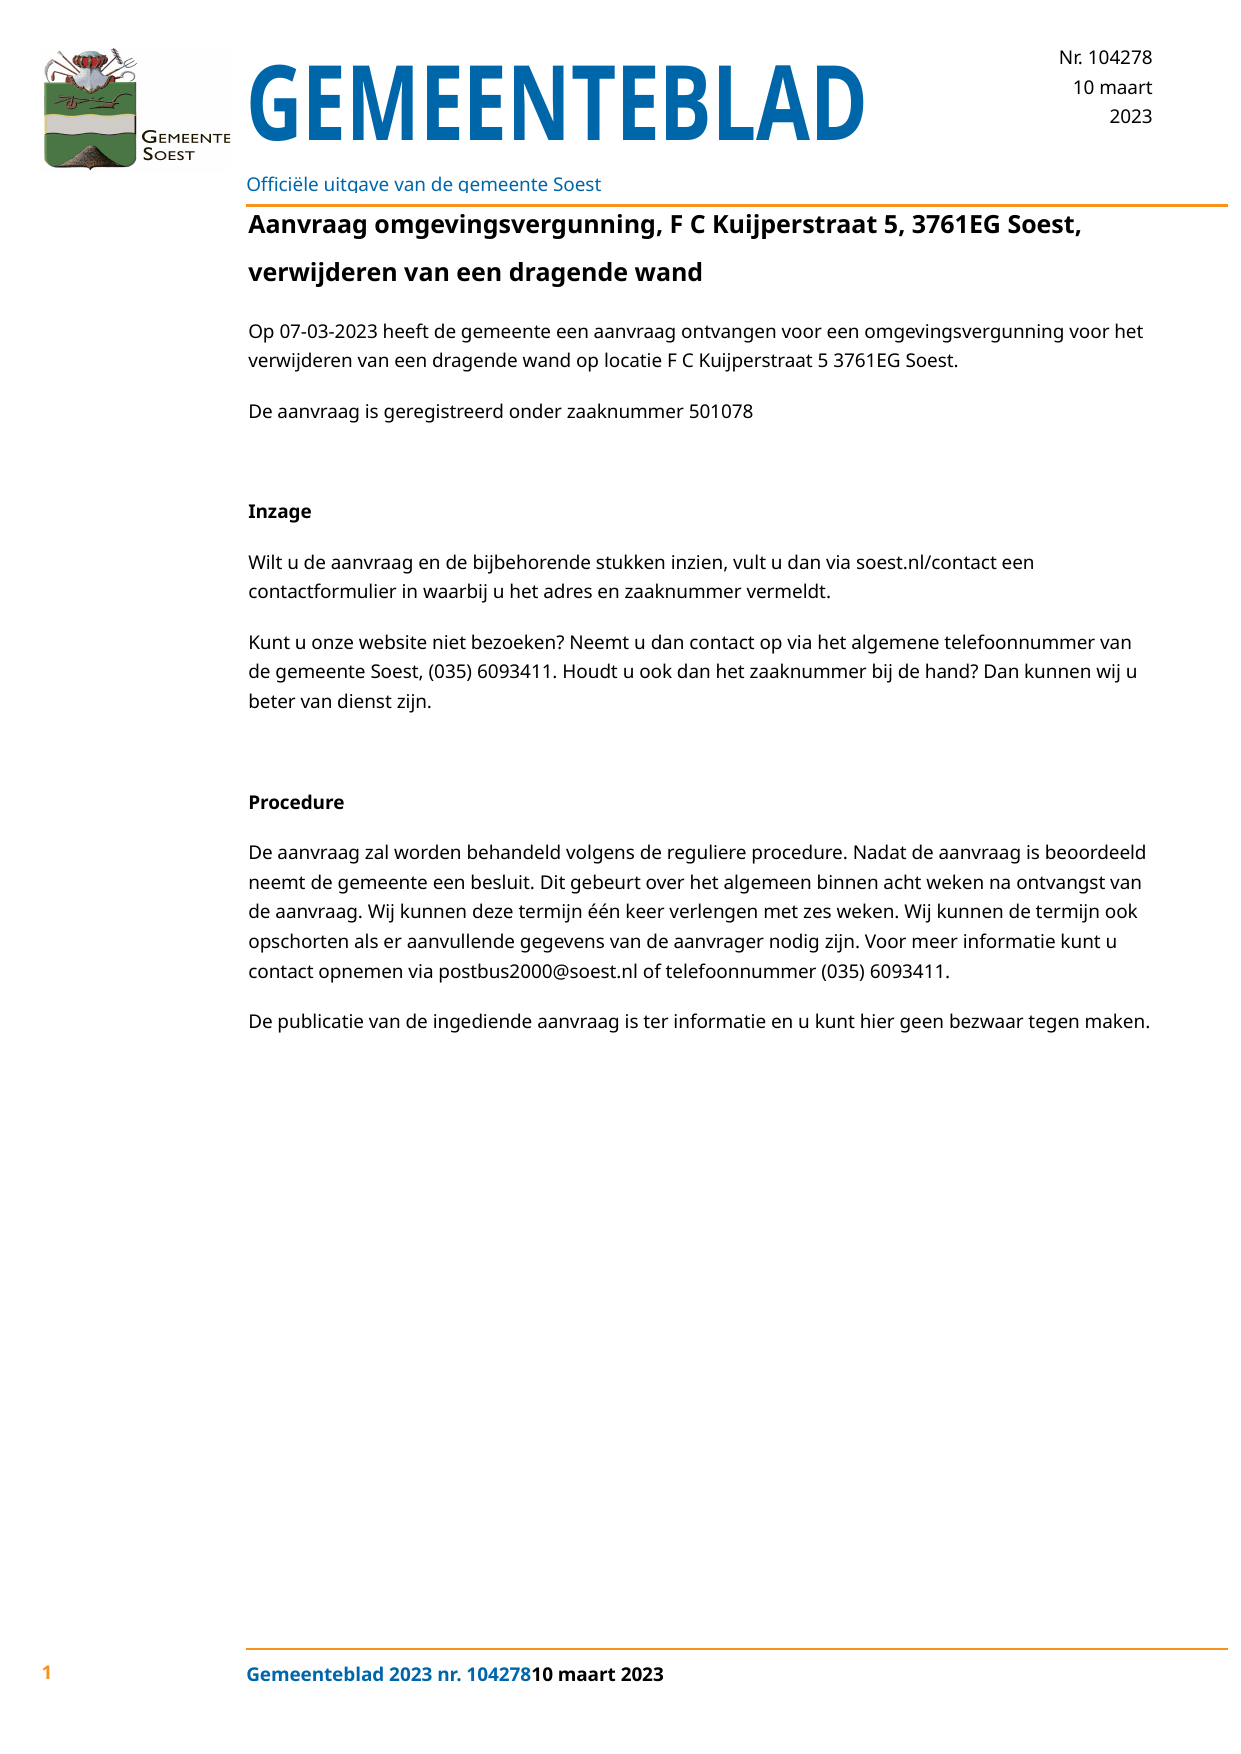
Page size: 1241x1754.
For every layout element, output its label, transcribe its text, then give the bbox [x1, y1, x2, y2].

text Aanvraag omgevingsvergunning, F C Kuijperstraat 5, 3761EG Soest, verwijderen van een dragende wand [248, 207, 1152, 288]
text Kunt u onze website niet bezoeken? Neemt u dan contact op via het algemene telefoonnummer van de gemeente Soest, (035) 6093411. Houdt u ook dan het zaaknummer bij de hand? Dan kunnen wij u beter van dienst zijn. [248, 629, 1152, 714]
text Wilt u de aanvraag en de bijbehorende stukken inzien, vult u dan via soest.nl/contact een contactformulier in waarbij u het adres en zaaknummer vermeldt. [248, 549, 1152, 604]
text De publicatie van de ingediende aanvraag is ter informatie en u kunt hier geen bezwaar tegen maken. [248, 1008, 1152, 1034]
picture [41, 47, 231, 172]
text De aanvraag is geregistreerd onder zaaknummer 501078 [248, 398, 1152, 424]
text Op 07-03-2023 heeft de gemeente een aanvraag ontvangen voor een omgevingsvergunning voor het verwijderen van een dragende wand op locatie F C Kuijperstraat 5 3761EG Soest. [248, 318, 1152, 373]
text Inzage [248, 499, 1152, 524]
text De aanvraag zal worden behandeld volgens de reguliere procedure. Nadat de aanvraag is beoordeeld neemt de gemeente een besluit. Dit gebeurt over het algemeen binnen acht weken na ontvangst van de aanvraag. Wij kunnen deze termijn één keer verlengen met zes weken. Wij kunnen de termijn ook opschorten als er aanvullende gegevens van de aanvrager nodig zijn. Voor meer informatie kunt u contact opnemen via postbus2000@soest.nl of telefoonnummer (035) 6093411. [248, 839, 1152, 984]
text Procedure [248, 789, 1152, 815]
